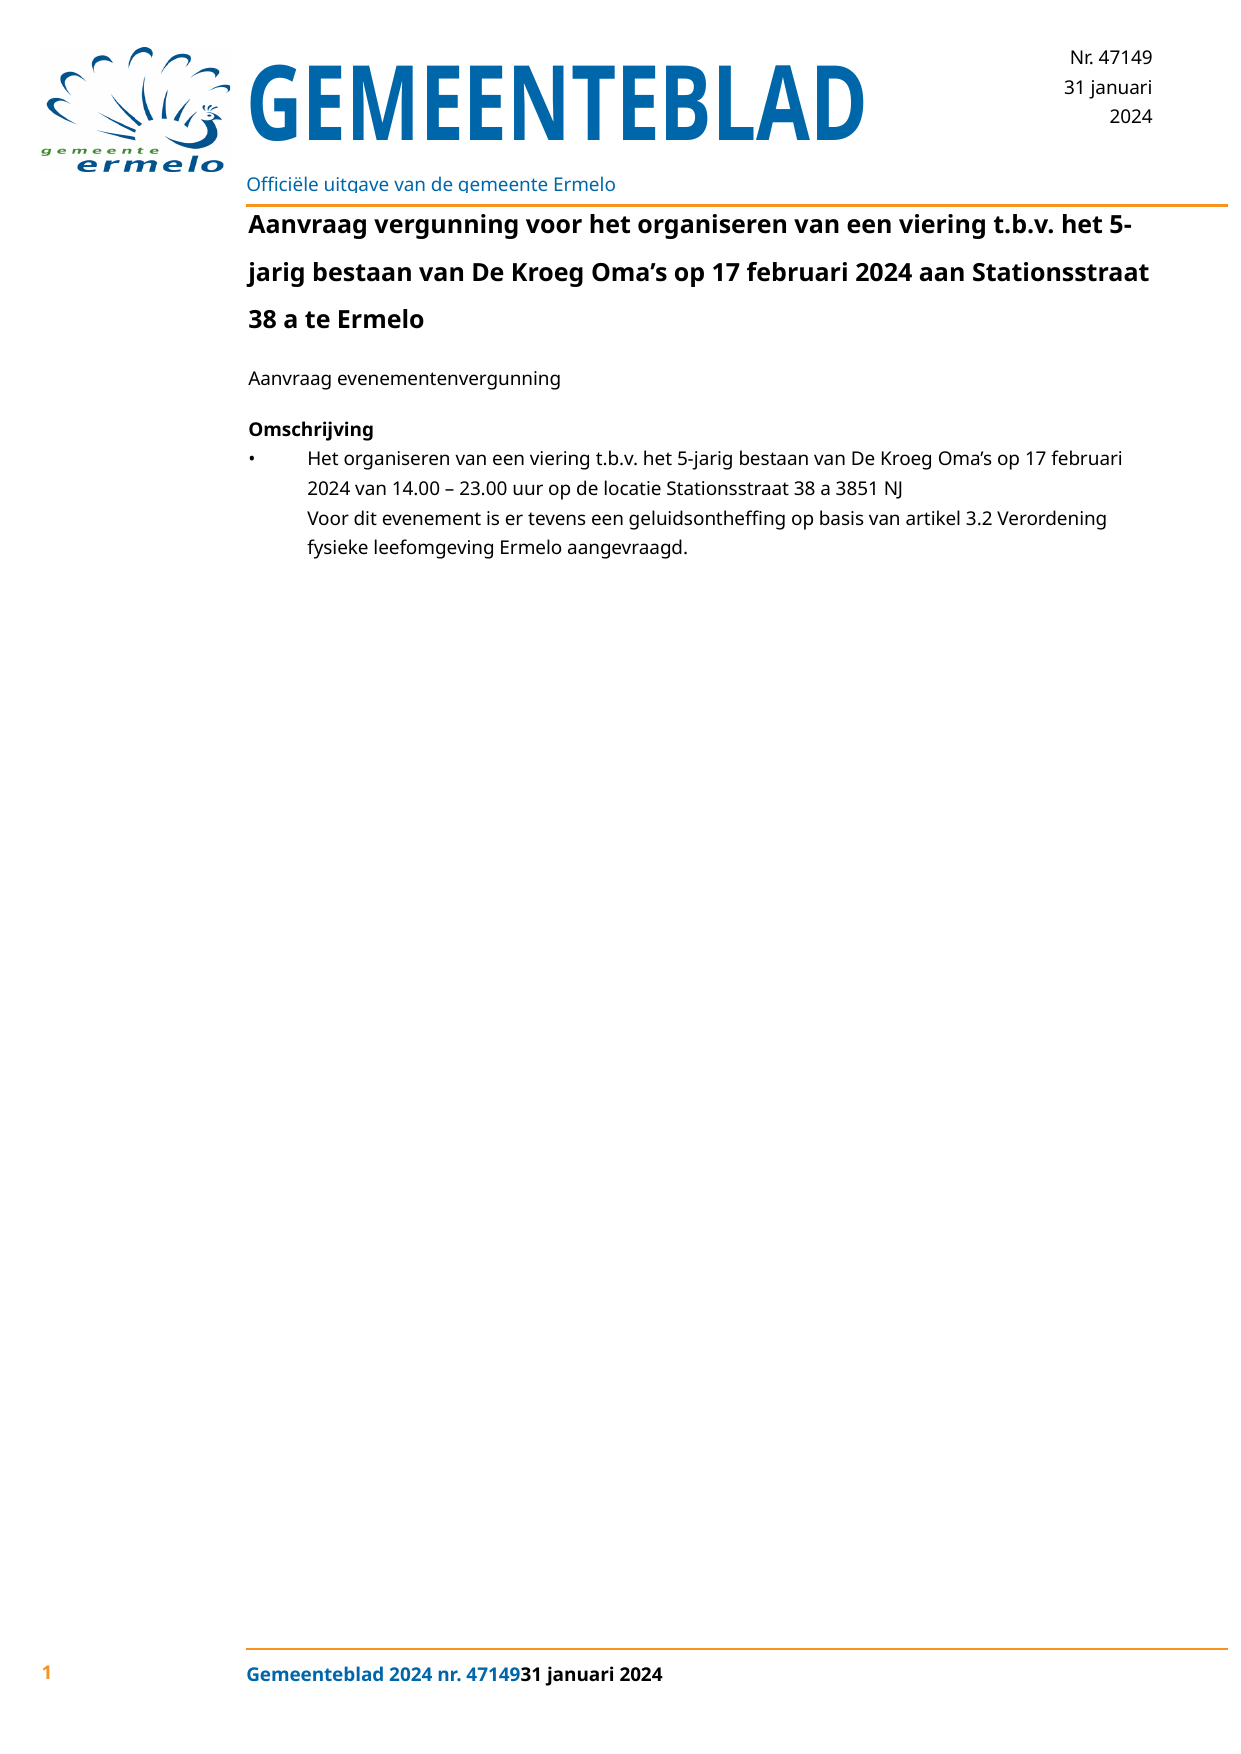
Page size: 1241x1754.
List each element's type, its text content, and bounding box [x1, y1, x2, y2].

text Aanvraag evenementenvergunning [248, 366, 1152, 391]
list Het organiseren van een viering t.b.v. het 5-jarig bestaan van De Kroeg Oma’s op 17 februari 2024 van 14.00 – 23.00 uur op de locatie Stationsstraat 38 a 3851 NJ [248, 446, 1152, 501]
list Voor dit evenement is er tevens een geluidsontheffing op basis van artikel 3.2 Verordening fysieke leefomgeving Ermelo aangevraagd. [248, 505, 1152, 560]
text Aanvraag vergunning voor het organiseren van een viering t.b.v. het 5-jarig bestaan van De Kroeg Oma’s op 17 februari 2024 aan Stationsstraat 38 a te Ermelo [248, 207, 1152, 336]
picture [41, 47, 231, 172]
text Omschrijving [248, 416, 1152, 442]
